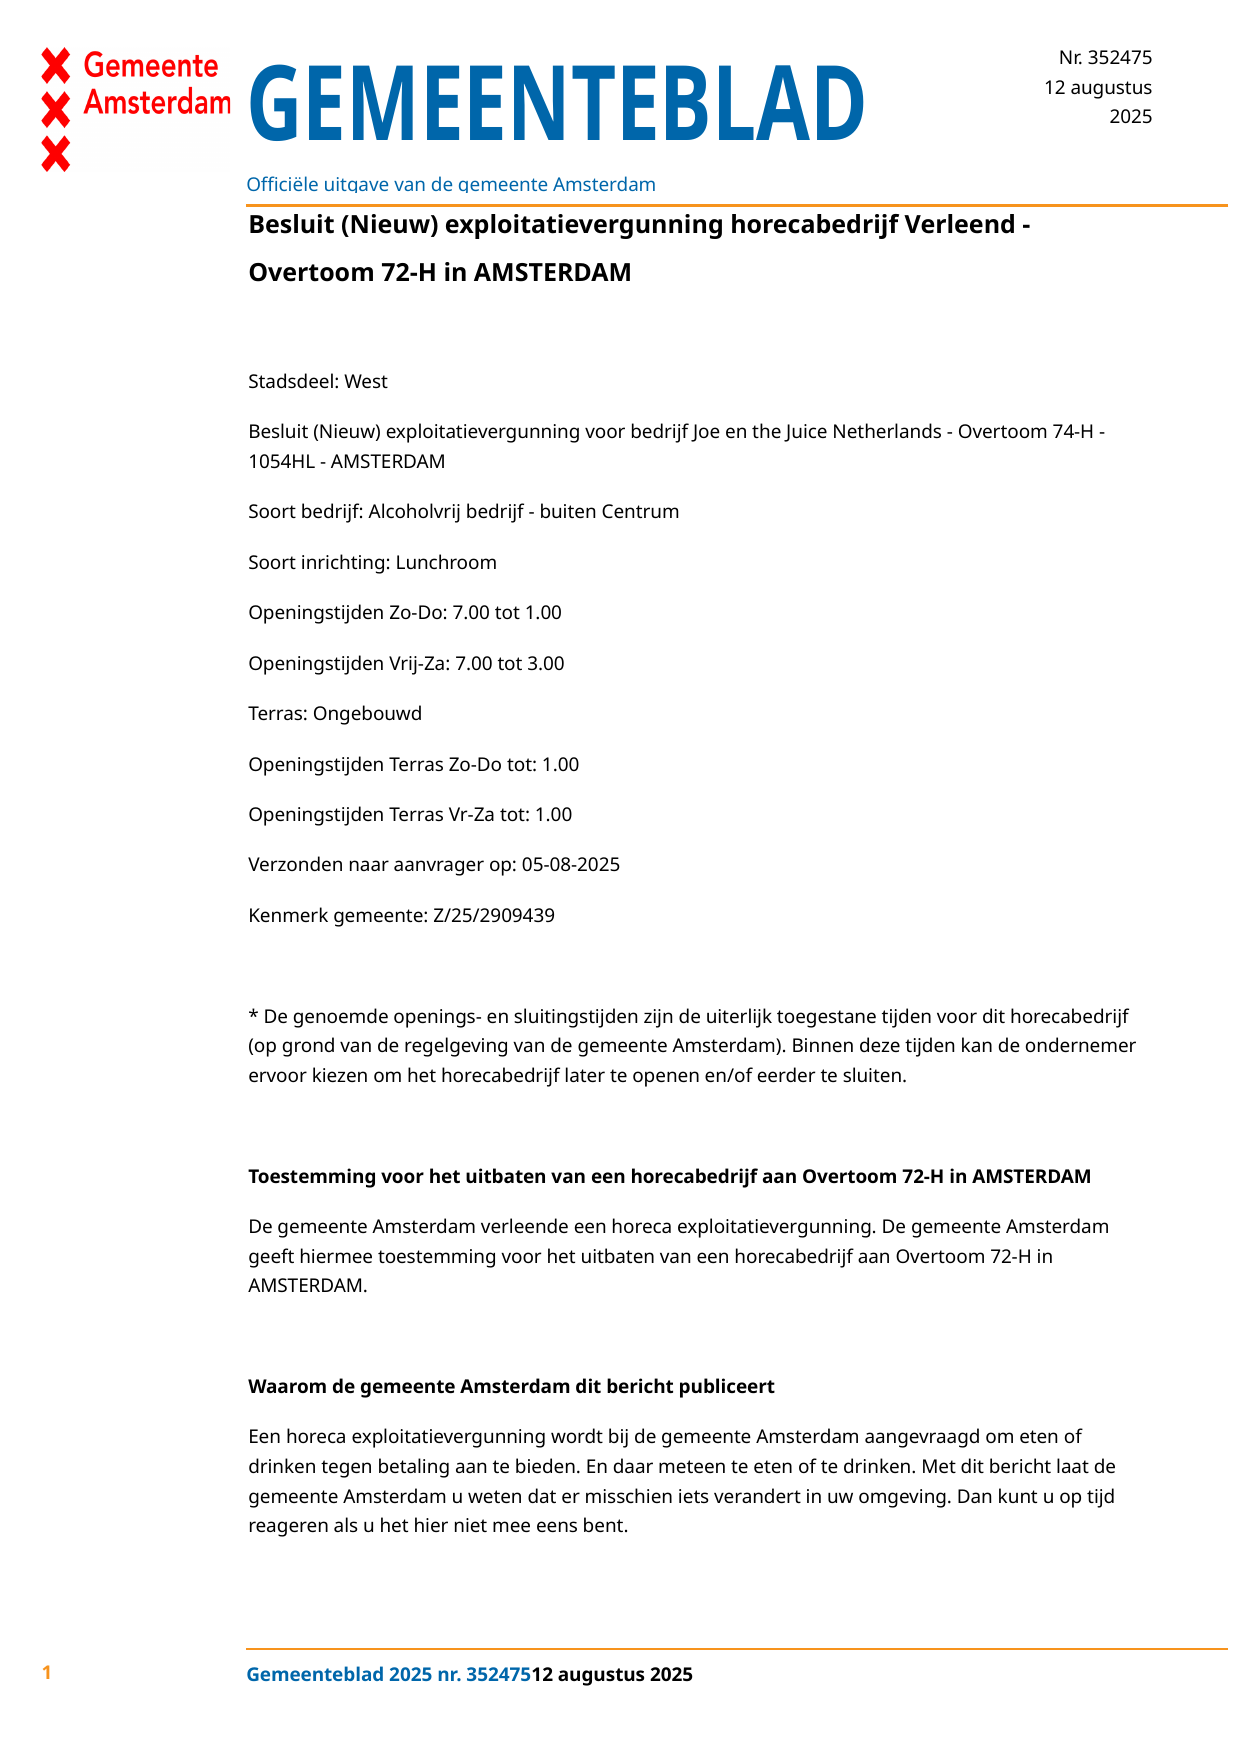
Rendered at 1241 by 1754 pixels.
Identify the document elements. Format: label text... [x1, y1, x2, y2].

text Stadsdeel: West [248, 368, 1152, 394]
text Openingstijden Terras Zo-Do tot: 1.00 [248, 751, 1152, 777]
text Toestemming voor het uitbaten van een horecabedrijf aan Overtoom 72-H in AMSTERDAM [248, 1163, 1152, 1189]
text Soort inrichting: Lunchroom [248, 549, 1152, 575]
text De gemeente Amsterdam verleende een horeca exploitatievergunning. De gemeente Amsterdam geeft hiermee toestemming voor het uitbaten van een horecabedrijf aan Overtoom 72-H in AMSTERDAM. [248, 1213, 1152, 1298]
text Besluit (Nieuw) exploitatievergunning voor bedrijf Joe en the Juice Netherlands - Overtoom 74-H - 1054HL - AMSTERDAM [248, 419, 1152, 474]
picture [41, 47, 231, 172]
text Verzonden naar aanvrager op: 05-08-2025 [248, 852, 1152, 877]
text Soort bedrijf: Alcoholvrij bedrijf - buiten Centrum [248, 499, 1152, 524]
text Terras: Ongebouwd [248, 700, 1152, 726]
text Waarom de gemeente Amsterdam dit bericht publiceert [248, 1373, 1152, 1399]
text Besluit (Nieuw) exploitatievergunning horecabedrijf Verleend - Overtoom 72-H in AMSTERDAM [248, 207, 1152, 288]
text Openingstijden Zo-Do: 7.00 tot 1.00 [248, 599, 1152, 625]
text * De genoemde openings- en sluitingstijden zijn de uiterlijk toegestane tijden voor dit horecabedrijf (op grond van de regelgeving van de gemeente Amsterdam). Binnen deze tijden kan de ondernemer ervoor kiezen om het horecabedrijf later te openen en/of eerder te sluiten. [248, 1003, 1152, 1088]
text Openingstijden Terras Vr-Za tot: 1.00 [248, 801, 1152, 827]
text Een horeca exploitatievergunning wordt bij de gemeente Amsterdam aangevraagd om eten of drinken tegen betaling aan te bieden. En daar meteen te eten of te drinken. Met dit bericht laat de gemeente Amsterdam u weten dat er misschien iets verandert in uw omgeving. Dan kunt u op tijd reageren als u het hier niet mee eens bent. [248, 1424, 1152, 1538]
text Kenmerk gemeente: Z/25/2909439 [248, 902, 1152, 928]
text Openingstijden Vrij-Za: 7.00 tot 3.00 [248, 650, 1152, 676]
